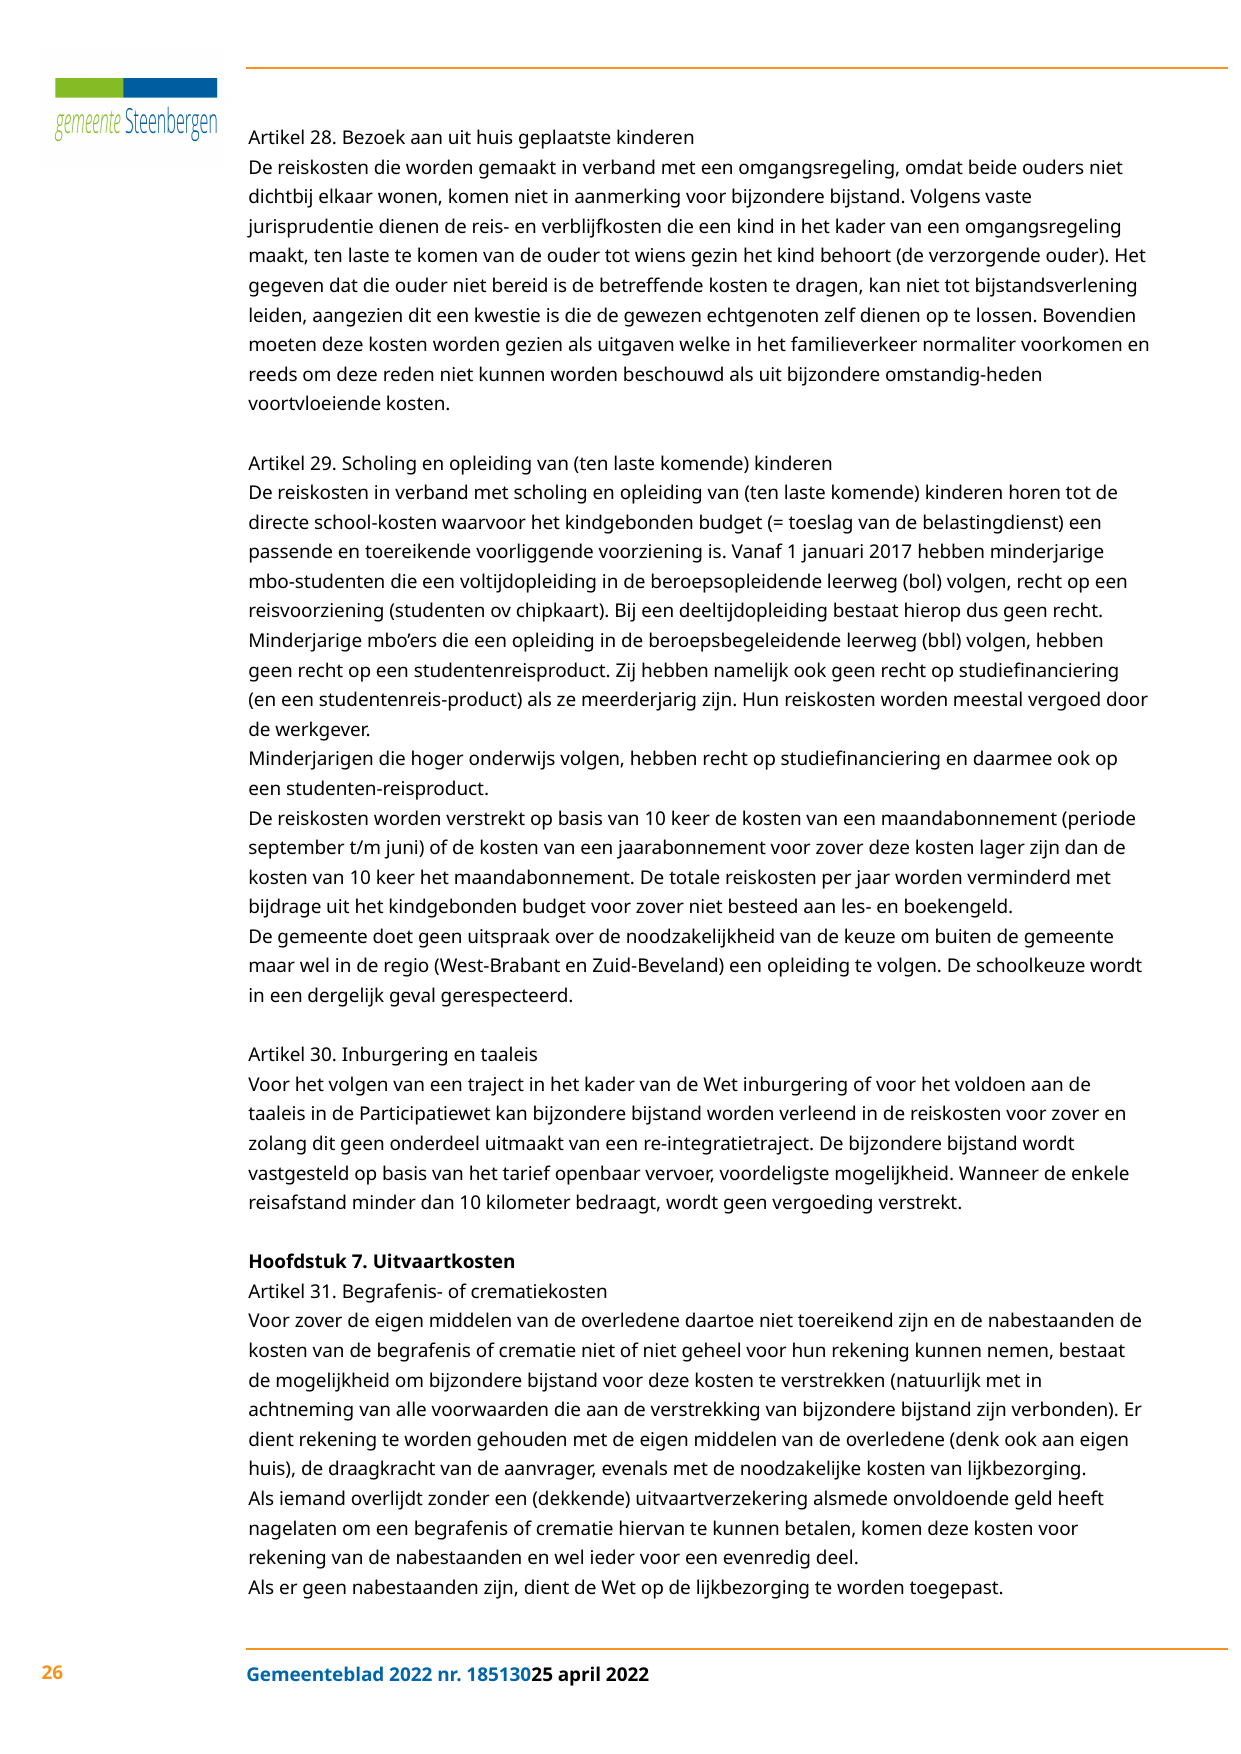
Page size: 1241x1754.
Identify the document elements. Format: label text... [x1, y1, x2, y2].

text Artikel 31. Begrafenis- of crematiekosten [248, 1278, 1152, 1304]
text Artikel 29. Scholing en opleiding van (ten laste komende) kinderen [248, 450, 1152, 476]
text Voor zover de eigen middelen van de overledene daartoe niet toereikend zijn en de nabestaanden de kosten van de begrafenis of crematie niet of niet geheel voor hun rekening kunnen nemen, bestaat de mogelijkheid om bijzondere bijstand voor deze kosten te verstrekken (natuurlijk met in achtneming van alle voorwaarden die aan de verstrekking van bijzondere bijstand zijn verbonden). Er dient rekening te worden gehouden met de eigen middelen van de overledene (denk ook aan eigen huis), de draagkracht van de aanvrager, evenals met de noodzakelijke kosten van lijkbezorging. [248, 1308, 1152, 1481]
text De reiskosten worden verstrekt op basis van 10 keer de kosten van een maandabonnement (periode september t/m juni) of de kosten van een jaarabonnement voor zover deze kosten lager zijn dan de kosten van 10 keer het maandabonnement. De totale reiskosten per jaar worden verminderd met bijdrage uit het kindgebonden budget voor zover niet besteed aan les- en boekengeld. [248, 805, 1152, 919]
text Artikel 30. Inburgering en taaleis [248, 1041, 1152, 1067]
text Als iemand overlijdt zonder een (dekkende) uitvaartverzekering alsmede onvoldoende geld heeft nagelaten om een begrafenis of crematie hiervan te kunnen betalen, komen deze kosten voor rekening van de nabestaanden en wel ieder voor een evenredig deel. [248, 1485, 1152, 1570]
text Artikel 28. Bezoek aan uit huis geplaatste kinderen [248, 124, 1152, 150]
text De reiskosten in verband met scholing en opleiding van (ten laste komende) kinderen horen tot de directe school-kosten waarvoor het kindgebonden budget (= toeslag van de belastingdienst) een passende en toereikende voorliggende voorziening is. Vanaf 1 januari 2017 hebben minderjarige mbo-studenten die een voltijdopleiding in de beroepsopleidende leerweg (bol) volgen, recht op een reisvoorziening (studenten ov chipkaart). Bij een deeltijdopleiding bestaat hierop dus geen recht. Minderjarige mbo’ers die een opleiding in de beroepsbegeleidende leerweg (bbl) volgen, hebben geen recht op een studentenreisproduct. Zij hebben namelijk ook geen recht op studiefinanciering (en een studentenreis-product) als ze meerderjarig zijn. Hun reiskosten worden meestal vergoed door de werkgever. [248, 479, 1152, 742]
text Hoofdstuk 7. Uitvaartkosten [248, 1248, 1152, 1274]
text Minderjarigen die hoger onderwijs volgen, hebben recht op studiefinanciering en daarmee ook op een studenten-reisproduct. [248, 746, 1152, 801]
text Als er geen nabestaanden zijn, dient de Wet op de lijkbezorging te worden toegepast. [248, 1574, 1152, 1600]
text De reiskosten die worden gemaakt in verband met een omgangsregeling, omdat beide ouders niet dichtbij elkaar wonen, komen niet in aanmerking voor bijzondere bijstand. Volgens vaste jurisprudentie dienen de reis- en verblijfkosten die een kind in het kader van een omgangsregeling maakt, ten laste te komen van de ouder tot wiens gezin het kind behoort (de verzorgende ouder). Het gegeven dat die ouder niet bereid is de betreffende kosten te dragen, kan niet tot bijstandsverlening leiden, aangezien dit een kwestie is die de gewezen echtgenoten zelf dienen op te lossen. Bovendien moeten deze kosten worden gezien als uitgaven welke in het familieverkeer normaliter voorkomen en reeds om deze reden niet kunnen worden beschouwd als uit bijzondere omstandig-heden voortvloeiende kosten. [248, 154, 1152, 416]
picture [41, 47, 231, 172]
text De gemeente doet geen uitspraak over de noodzakelijkheid van de keuze om buiten de gemeente maar wel in de regio (West-Brabant en Zuid-Beveland) een opleiding te volgen. De schoolkeuze wordt in een dergelijk geval gerespecteerd. [248, 923, 1152, 1008]
text Voor het volgen van een traject in het kader van de Wet inburgering of voor het voldoen aan de taaleis in de Participatiewet kan bijzondere bijstand worden verleend in de reiskosten voor zover en zolang dit geen onderdeel uitmaakt van een re-integratietraject. De bijzondere bijstand wordt vastgesteld op basis van het tarief openbaar vervoer, voordeligste mogelijkheid. Wanneer de enkele reisafstand minder dan 10 kilometer bedraagt, wordt geen vergoeding verstrekt. [248, 1071, 1152, 1215]
